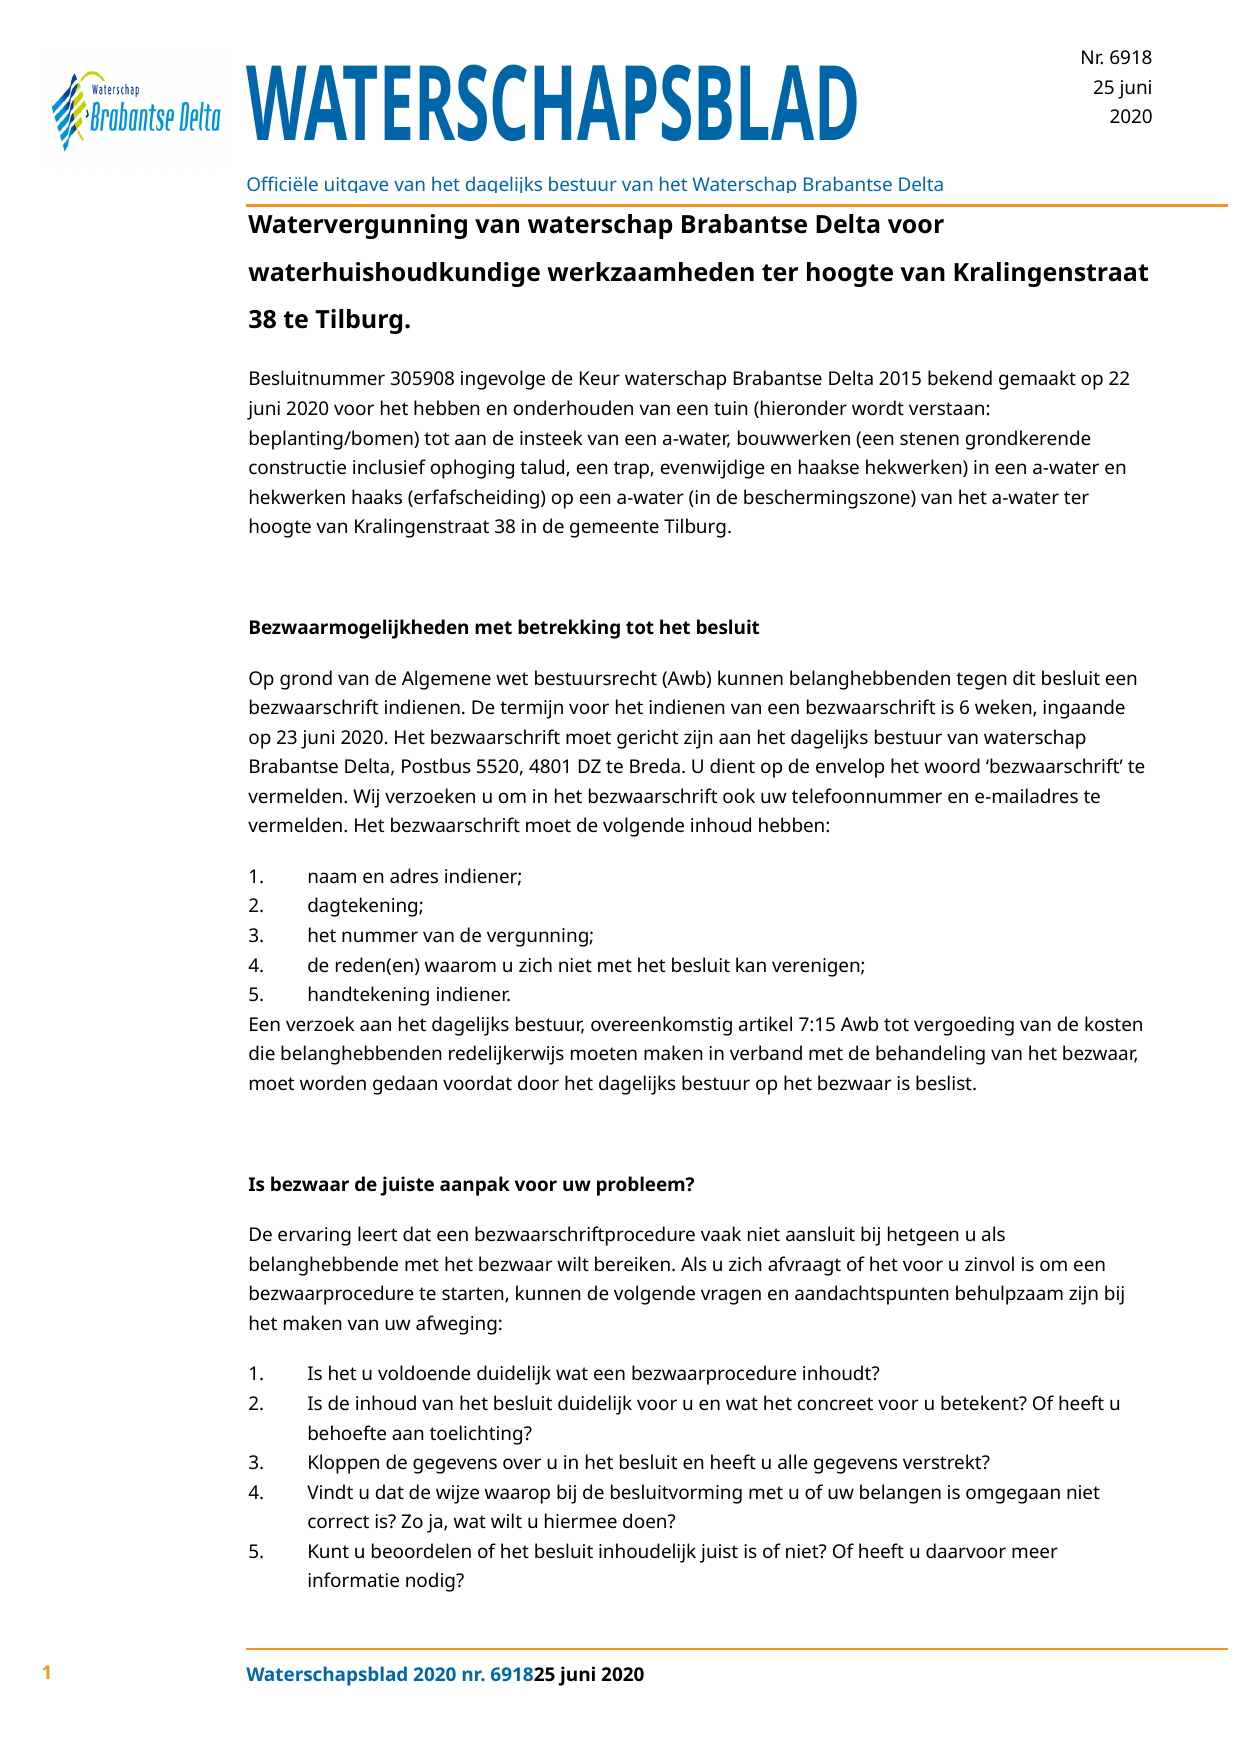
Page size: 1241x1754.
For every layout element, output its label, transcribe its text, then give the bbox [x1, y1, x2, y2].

text De ervaring leert dat een bezwaarschriftprocedure vaak niet aansluit bij hetgeen u als belanghebbende met het bezwaar wilt bereiken. Als u zich afvraagt of het voor u zinvol is om een bezwaarprocedure te starten, kunnen de volgende vragen en aandachtspunten behulpzaam zijn bij het maken van uw afweging: [248, 1221, 1152, 1336]
text Is bezwaar de juiste aanpak voor uw probleem? [248, 1171, 1152, 1197]
text Een verzoek aan het dagelijks bestuur, overeenkomstig artikel 7:15 Awb tot vergoeding van de kosten die belanghebbenden redelijkerwijs moeten maken in verband met de behandeling van het bezwaar, moet worden gedaan voordat door het dagelijks bestuur op het bezwaar is beslist. [248, 1011, 1152, 1096]
text Bezwaarmogelijkheden met betrekking tot het besluit [248, 614, 1152, 640]
list Vindt u dat de wijze waarop bij de besluitvorming met u of uw belangen is omgegaan niet correct is? Zo ja, wat wilt u hiermee doen? [248, 1479, 1152, 1534]
list naam en adres indiener; [248, 863, 1152, 889]
text Watervergunning van waterschap Brabantse Delta voor waterhuishoudkundige werkzaamheden ter hoogte van Kralingenstraat 38 te Tilburg. [248, 207, 1152, 336]
list de reden(en) waarom u zich niet met het besluit kan verenigen; [248, 952, 1152, 977]
list Kunt u beoordelen of het besluit inhoudelijk juist is of niet? Of heeft u daarvoor meer informatie nodig? [248, 1538, 1152, 1593]
list het nummer van de vergunning; [248, 922, 1152, 948]
list handtekening indiener. [248, 981, 1152, 1007]
list Is de inhoud van het besluit duidelijk voor u en wat het concreet voor u betekent? Of heeft u behoefte aan toelichting? [248, 1390, 1152, 1445]
list Is het u voldoende duidelijk wat een bezwaarprocedure inhoudt? [248, 1361, 1152, 1386]
text Besluitnummer 305908 ingevolge de Keur waterschap Brabantse Delta 2015 bekend gemaakt op 22 juni 2020 voor het hebben en onderhouden van een tuin (hieronder wordt verstaan: beplanting/bomen) tot aan de insteek van een a-water, bouwwerken (een stenen grondkerende constructie inclusief ophoging talud, een trap, evenwijdige en haakse hekwerken) in een a-water en hekwerken haaks (erfafscheiding) op een a-water (in de beschermingszone) van het a-water ter hoogte van Kralingenstraat 38 in de gemeente Tilburg. [248, 366, 1152, 539]
text Op grond van de Algemene wet bestuursrecht (Awb) kunnen belanghebbenden tegen dit besluit een bezwaarschrift indienen. De termijn voor het indienen van een bezwaarschrift is 6 weken, ingaande op 23 juni 2020. Het bezwaarschrift moet gericht zijn aan het dagelijks bestuur van waterschap Brabantse Delta, Postbus 5520, 4801 DZ te Breda. U dient op de envelop het woord ‘bezwaarschrift’ te vermelden. Wij verzoeken u om in het bezwaarschrift ook uw telefoonnummer en e‑mailadres te vermelden. Het bezwaarschrift moet de volgende inhoud hebben: [248, 665, 1152, 838]
list dagtekening; [248, 893, 1152, 918]
picture [41, 47, 231, 172]
list Kloppen de gegevens over u in het besluit en heeft u alle gegevens verstrekt? [248, 1449, 1152, 1475]
